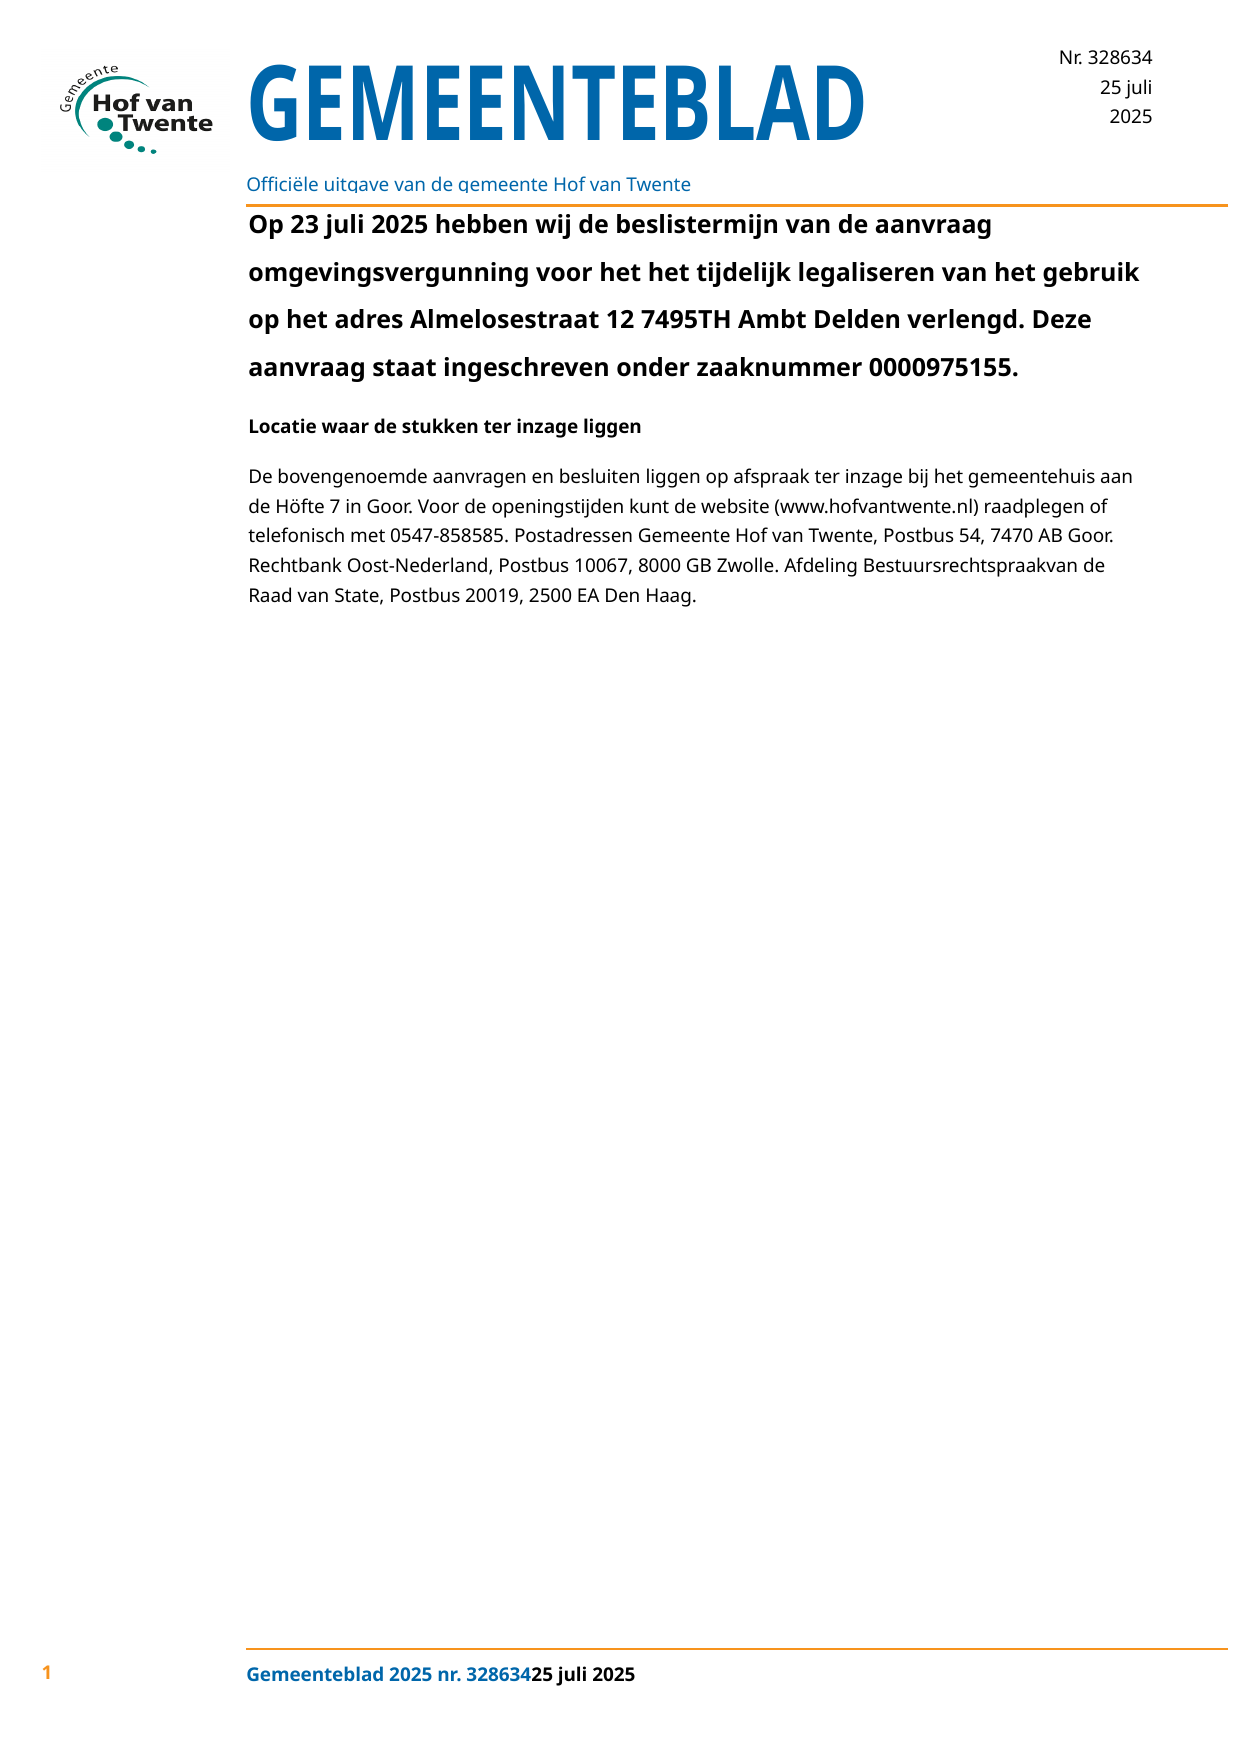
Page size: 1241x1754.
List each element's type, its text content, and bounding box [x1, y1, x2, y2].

text De bovengenoemde aanvragen en besluiten liggen op afspraak ter inzage bij het gemeentehuis aan de Höfte 7 in Goor. Voor de openingstijden kunt de website (www.hofvantwente.nl) raadplegen of telefonisch met 0547-858585. Postadressen Gemeente Hof van Twente, Postbus 54, 7470 AB Goor. Rechtbank Oost-Nederland, Postbus 10067, 8000 GB Zwolle. Afdeling Bestuursrechtspraakvan de Raad van State, Postbus 20019, 2500 EA Den Haag. [248, 463, 1152, 608]
text Op 23 juli 2025 hebben wij de beslistermijn van de aanvraag omgevingsvergunning voor het het tijdelijk legaliseren van het gebruik op het adres Almelosestraat 12 7495TH Ambt Delden verlengd. Deze aanvraag staat ingeschreven onder zaaknummer 0000975155. [248, 207, 1152, 384]
picture [41, 47, 231, 172]
text Locatie waar de stukken ter inzage liggen [248, 413, 1152, 439]
